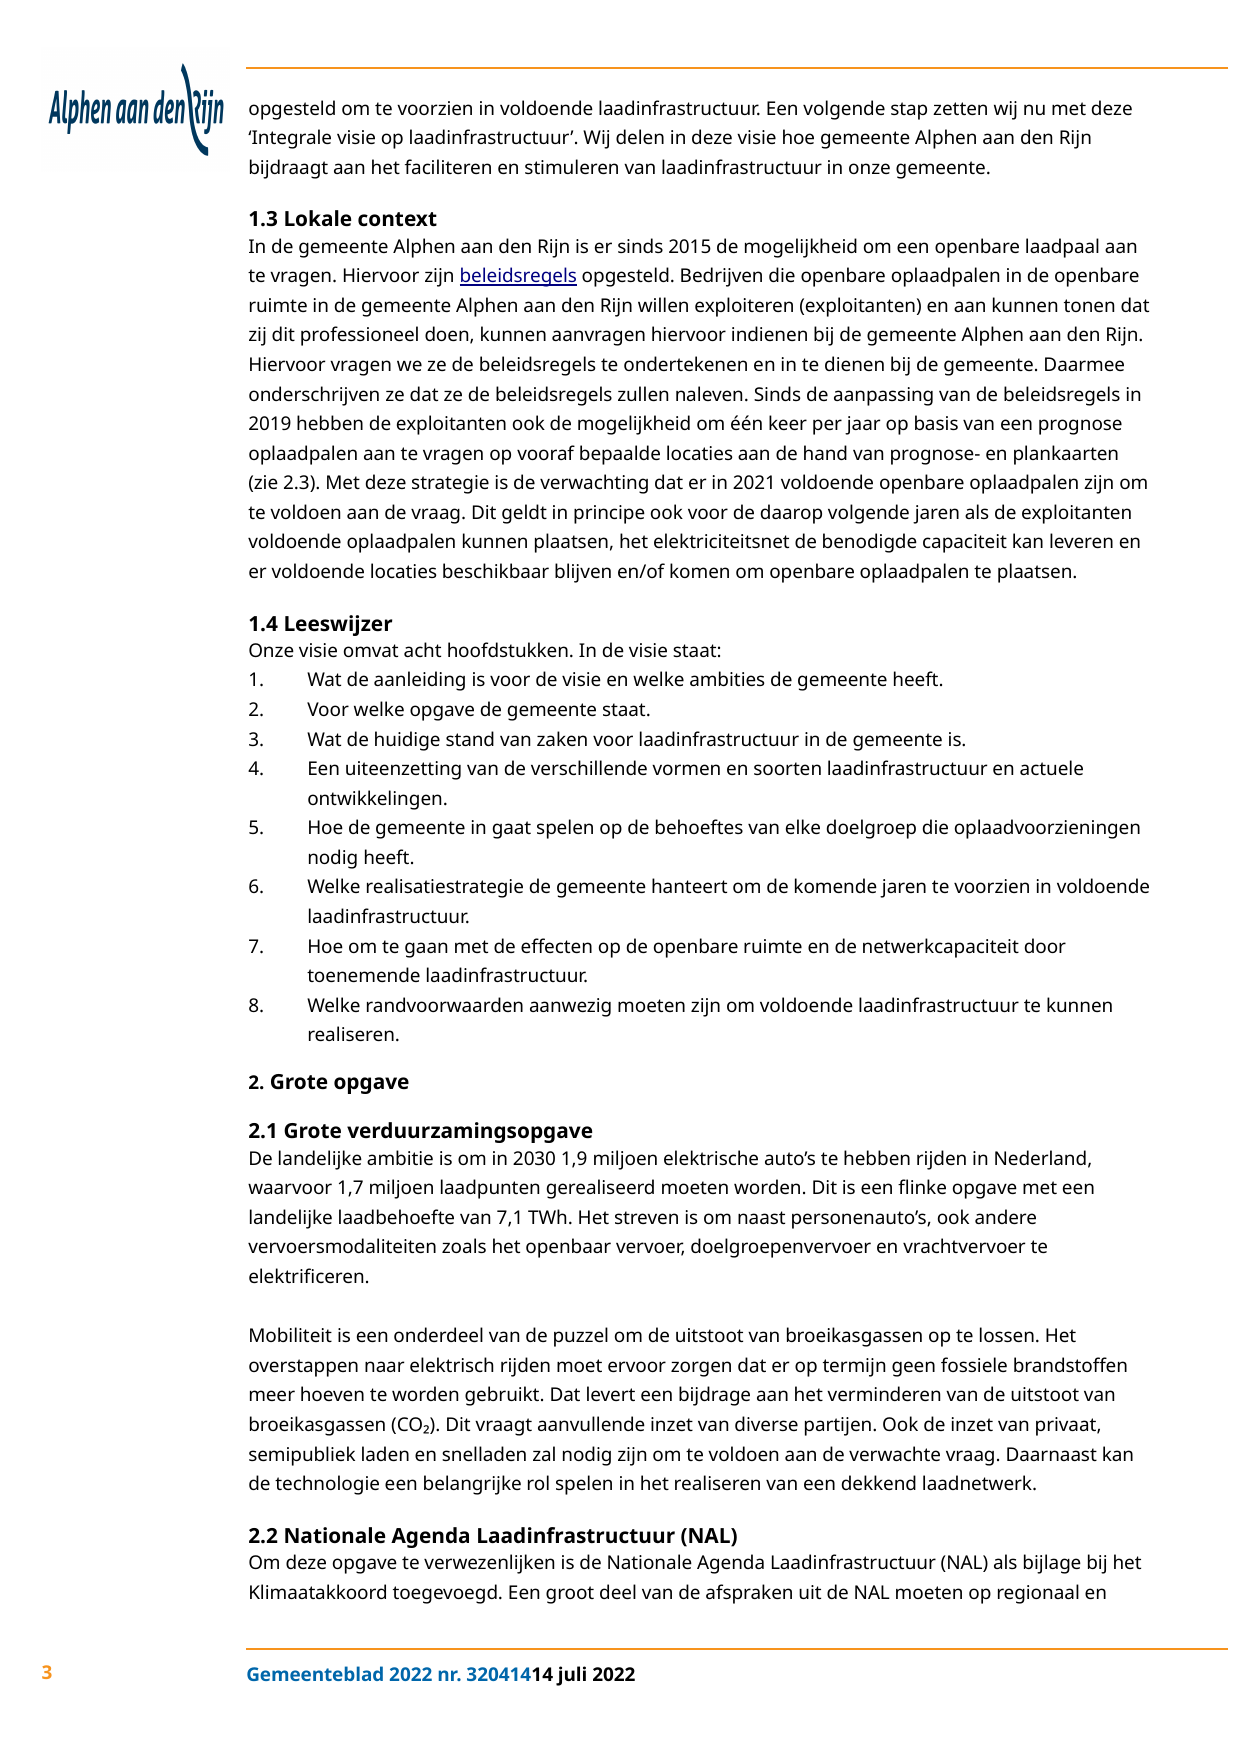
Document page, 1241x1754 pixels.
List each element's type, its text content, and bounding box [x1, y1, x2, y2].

text Om deze opgave te verwezenlijken is de Nationale Agenda Laadinfrastructuur (NAL) als bijlage bij het Klimaatakkoord toegevoegd. Een groot deel van de afspraken uit de NAL moeten op regionaal en [248, 1549, 1152, 1604]
list Wat de huidige stand van zaken voor laadinfrastructuur in de gemeente is. [248, 726, 1152, 752]
text 2.1 Grote verduurzamingsopgave [248, 1117, 1152, 1145]
list Welke randvoorwaarden aanwezig moeten zijn om voldoende laadinfrastructuur te kunnen realiseren. [248, 992, 1152, 1047]
list Voor welke opgave de gemeente staat. [248, 696, 1152, 722]
text 1.4 Leeswijzer [248, 609, 1152, 637]
list Hoe om te gaan met de effecten op de openbare ruimte en de netwerkcapaciteit door toenemende laadinfrastructuur. [248, 933, 1152, 988]
text 1.3 Lokale context [248, 204, 1152, 233]
text Onze visie omvat acht hoofdstukken. In de visie staat: [248, 637, 1152, 663]
text 2.2 Nationale Agenda Laadinfrastructuur (NAL) [248, 1521, 1152, 1549]
text De landelijke ambitie is om in 2030 1,9 miljoen elektrische auto’s te hebben rijden in Nederland, waarvoor 1,7 miljoen laadpunten gerealiseerd moeten worden. Dit is een flinke opgave met een landelijke laadbehoefte van 7,1 TWh. Het streven is om naast personenauto’s, ook andere vervoersmodaliteiten zoals het openbaar vervoer, doelgroepenvervoer en vrachtvervoer te elektrificeren. [248, 1145, 1152, 1289]
list Welke realisatiestrategie de gemeente hanteert om de komende jaren te voorzien in voldoende laadinfrastructuur. [248, 874, 1152, 929]
list Hoe de gemeente in gaat spelen op de behoeftes van elke doelgroep die oplaadvoorzieningen nodig heeft. [248, 814, 1152, 870]
list Een uiteenzetting van de verschillende vormen en soorten laadinfrastructuur en actuele ontwikkelingen. [248, 755, 1152, 811]
list Wat de aanleiding is voor de visie en welke ambities de gemeente heeft. [248, 667, 1152, 692]
text In de gemeente Alphen aan den Rijn is er sinds 2015 de mogelijkheid om een openbare laadpaal aan te vragen. Hiervoor zijn beleidsregels opgesteld. Bedrijven die openbare oplaadpalen in de openbare ruimte in de gemeente Alphen aan den Rijn willen exploiteren (exploitanten) en aan kunnen tonen dat zij dit professioneel doen, kunnen aanvragen hiervoor indienen bij de gemeente Alphen aan den Rijn. Hiervoor vragen we ze de beleidsregels te ondertekenen en in te dienen bij de gemeente. Daarmee onderschrijven ze dat ze de beleidsregels zullen naleven. Sinds de aanpassing van de beleidsregels in 2019 hebben de exploitanten ook de mogelijkheid om één keer per jaar op basis van een prognose oplaadpalen aan te vragen op vooraf bepaalde locaties aan de hand van prognose- en plankaarten (zie 2.3). Met deze strategie is de verwachting dat er in 2021 voldoende openbare oplaadpalen zijn om te voldoen aan de vraag. Dit geldt in principe ook voor de daarop volgende jaren als de exploitanten voldoende oplaadpalen kunnen plaatsen, het elektriciteitsnet de benodigde capaciteit kan leveren en er voldoende locaties beschikbaar blijven en/of komen om openbare oplaadpalen te plaatsen. [248, 233, 1152, 584]
text 2. Grote opgave [248, 1067, 1152, 1096]
picture [41, 47, 231, 172]
text Mobiliteit is een onderdeel van de puzzel om de uitstoot van broeikasgassen op te lossen. Het overstappen naar elektrisch rijden moet ervoor zorgen dat er op termijn geen fossiele brandstoffen meer hoeven te worden gebruikt. Dat levert een bijdrage aan het verminderen van de uitstoot van broeikasgassen (CO₂). Dit vraagt aanvullende inzet van diverse partijen. Ook de inzet van privaat, semipubliek laden en snelladen zal nodig zijn om te voldoen aan de verwachte vraag. Daarnaast kan de technologie een belangrijke rol spelen in het realiseren van een dekkend laadnetwerk. [248, 1322, 1152, 1496]
text opgesteld om te voorzien in voldoende laadinfrastructuur. Een volgende stap zetten wij nu met deze ‘Integrale visie op laadinfrastructuur’. Wij delen in deze visie hoe gemeente Alphen aan den Rijn bijdraagt aan het faciliteren en stimuleren van laadinfrastructuur in onze gemeente. [248, 95, 1152, 180]
